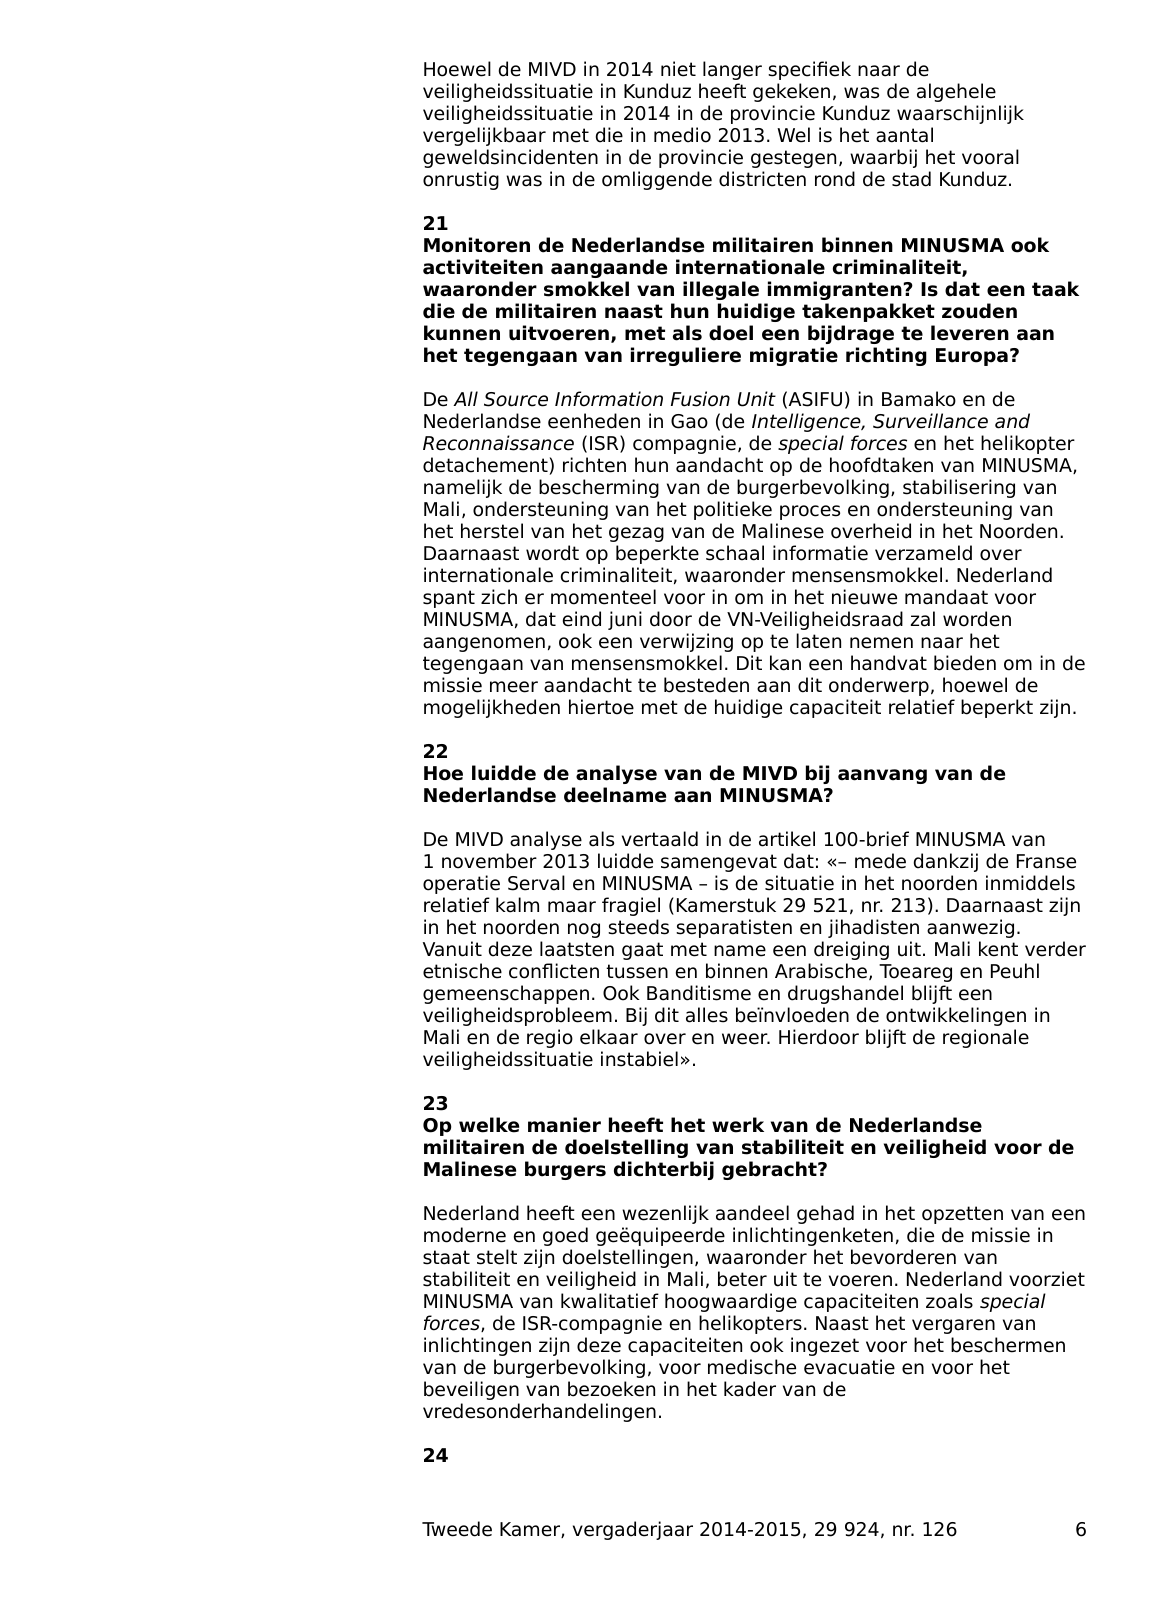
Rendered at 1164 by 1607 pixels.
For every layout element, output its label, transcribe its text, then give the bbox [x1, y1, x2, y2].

text De MIVD analyse als vertaald in de artikel 100-brief MINUSMA van 1 november 2013 luidde samengevat dat: «– mede dankzij de Franse operatie Serval en MINUSMA – is de situatie in het noorden inmiddels relatief kalm maar fragiel (Kamerstuk 29 521, nr. 213). Daarnaast zijn in het noorden nog steeds separatisten en jihadisten aanwezig. Vanuit deze laatsten gaat met name een dreiging uit. Mali kent verder etnische conflicten tussen en binnen Arabische, Toeareg en Peuhl gemeenschappen. Ook Banditisme en drugshandel blijft een veiligheidsprobleem. Bij dit alles beïnvloeden de ontwikkelingen in Mali en de regio elkaar over en weer. Hierdoor blijft de regionale veiligheidssituatie instabiel». [422, 829, 1087, 1071]
text De All Source Information Fusion Unit (ASIFU) in Bamako en de Nederlandse eenheden in Gao (de Intelligence, Surveillance and Reconnaissance (ISR) compagnie, de special forces en het helikopter detachement) richten hun aandacht op de hoofdtaken van MINUSMA, namelijk de bescherming van de burgerbevolking, stabilisering van Mali, ondersteuning van het politieke proces en ondersteuning van het herstel van het gezag van de Malinese overheid in het Noorden. Daarnaast wordt op beperkte schaal informatie verzameld over internationale criminaliteit, waaronder mensensmokkel. Nederland spant zich er momenteel voor in om in het nieuwe mandaat voor MINUSMA, dat eind juni door de VN-Veiligheidsraad zal worden aangenomen, ook een verwijzing op te laten nemen naar het tegengaan van mensensmokkel. Dit kan een handvat bieden om in de missie meer aandacht te besteden aan dit onderwerp, hoewel de mogelijkheden hiertoe met de huidige capaciteit relatief beperkt zijn. [422, 389, 1087, 719]
text Op welke manier heeft het werk van de Nederlandse militairen de doelstelling van stabiliteit en veiligheid voor de Malinese burgers dichterbij gebracht? [422, 1115, 1087, 1181]
text Hoewel de MIVD in 2014 niet langer specifiek naar de veiligheidssituatie in Kunduz heeft gekeken, was de algehele veiligheidssituatie in 2014 in de provincie Kunduz waarschijnlijk vergelijkbaar met die in medio 2013. Wel is het aantal geweldsincidenten in de provincie gestegen, waarbij het vooral onrustig was in de omliggende districten rond de stad Kunduz. [422, 59, 1087, 191]
text 21 [422, 213, 1087, 235]
text 24 [422, 1445, 1087, 1467]
text Hoe luidde de analyse van de MIVD bij aanvang van de Nederlandse deelname aan MINUSMA? [422, 763, 1087, 807]
text 23 [422, 1093, 1087, 1115]
text Nederland heeft een wezenlijk aandeel gehad in het opzetten van een moderne en goed geëquipeerde inlichtingenketen, die de missie in staat stelt zijn doelstellingen, waaronder het bevorderen van stabiliteit en veiligheid in Mali, beter uit te voeren. Nederland voorziet MINUSMA van kwalitatief hoogwaardige capaciteiten zoals special forces, de ISR-compagnie en helikopters. Naast het vergaren van inlichtingen zijn deze capaciteiten ook ingezet voor het beschermen van de burgerbevolking, voor medische evacuatie en voor het beveiligen van bezoeken in het kader van de vredesonderhandelingen. [422, 1203, 1087, 1423]
text 22 [422, 741, 1087, 763]
text Monitoren de Nederlandse militairen binnen MINUSMA ook activiteiten aangaande internationale criminaliteit, waaronder smokkel van illegale immigranten? Is dat een taak die de militairen naast hun huidige takenpakket zouden kunnen uitvoeren, met als doel een bijdrage te leveren aan het tegengaan van irreguliere migratie richting Europa? [422, 235, 1087, 367]
